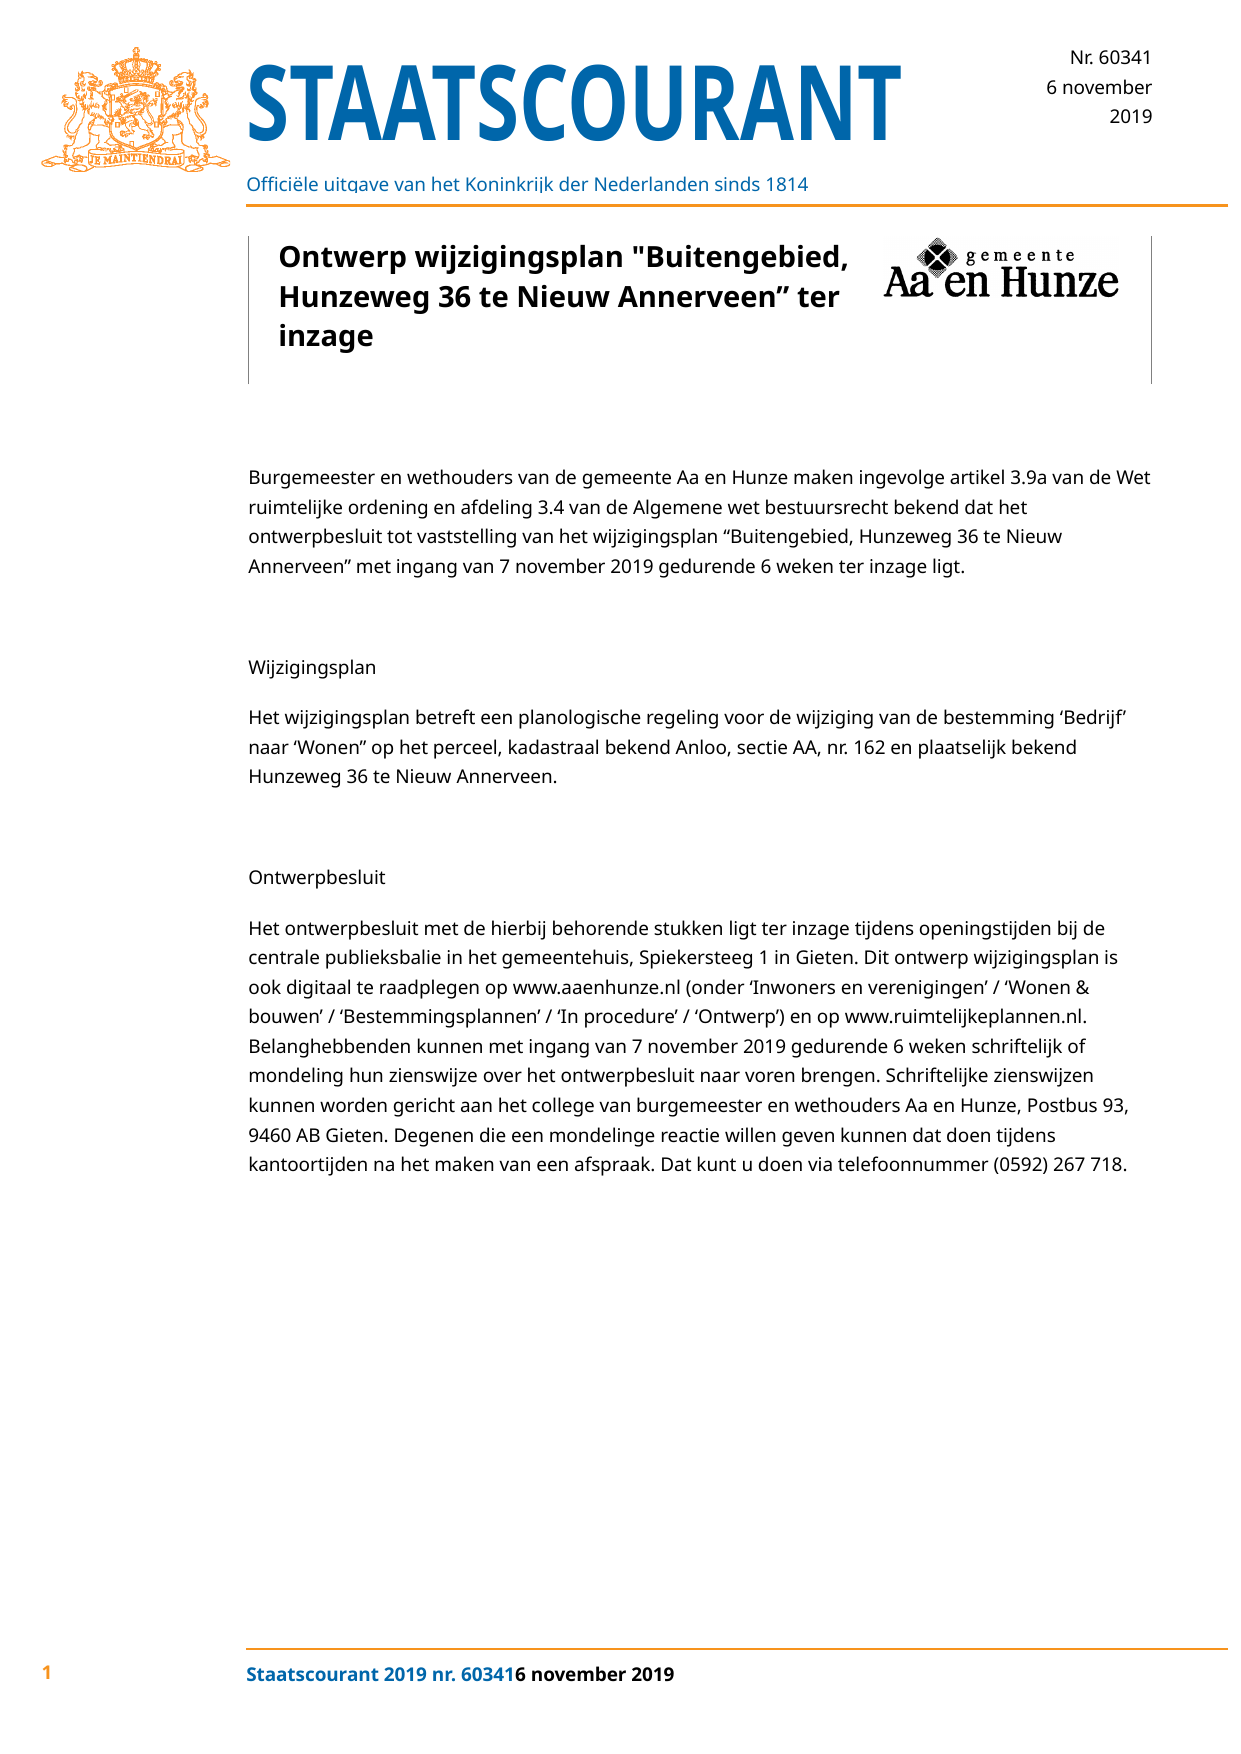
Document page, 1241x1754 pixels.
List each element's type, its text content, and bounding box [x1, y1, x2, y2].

table_header [850, 236, 1151, 384]
text Ontwerpbesluit [248, 864, 1152, 890]
table_header Ontwerp wijzigingsplan "Buitengebied, Hunzeweg 36 te Nieuw Annerveen” ter inzage [249, 236, 850, 384]
text Burgemeester en wethouders van de gemeente Aa en Hunze maken ingevolge artikel 3.9a van de Wet ruimtelijke ordening en afdeling 3.4 van de Algemene wet bestuursrecht bekend dat het ontwerpbesluit tot vaststelling van het wijzigingsplan “Buitengebied, Hunzeweg 36 te Nieuw Annerveen” met ingang van 7 november 2019 gedurende 6 weken ter inzage ligt. [248, 464, 1152, 579]
picture [882, 236, 1119, 298]
text Het ontwerpbesluit met de hierbij behorende stukken ligt ter inzage tijdens openingstijden bij de centrale publieksbalie in het gemeentehuis, Spiekersteeg 1 in Gieten. Dit ontwerp wijzigingsplan is ook digitaal te raadplegen op www.aaenhunze.nl (onder ‘Inwoners en verenigingen’ / ‘Wonen & bouwen’ / ‘Bestemmingsplannen’ / ‘In procedure’ / ‘Ontwerp’) en op www.ruimtelijkeplannen.nl. Belanghebbenden kunnen met ingang van 7 november 2019 gedurende 6 weken schriftelijk of mondeling hun zienswijze over het ontwerpbesluit naar voren brengen. Schriftelijke zienswijzen kunnen worden gericht aan het college van burgemeester en wethouders Aa en Hunze, Postbus 93, 9460 AB Gieten. Degenen die een mondelinge reactie willen geven kunnen dat doen tijdens kantoortijden na het maken van een afspraak. Dat kunt u doen via telefoonnummer (0592) 267 718. [248, 915, 1152, 1177]
text Het wijzigingsplan betreft een planologische regeling voor de wijziging van de bestemming ‘Bedrijf’ naar ‘Wonen’’ op het perceel, kadastraal bekend Anloo, sectie AA, nr. 162 en plaatselijk bekend Hunzeweg 36 te Nieuw Annerveen. [248, 704, 1152, 789]
picture [41, 47, 231, 172]
text Wijzigingsplan [248, 654, 1152, 680]
